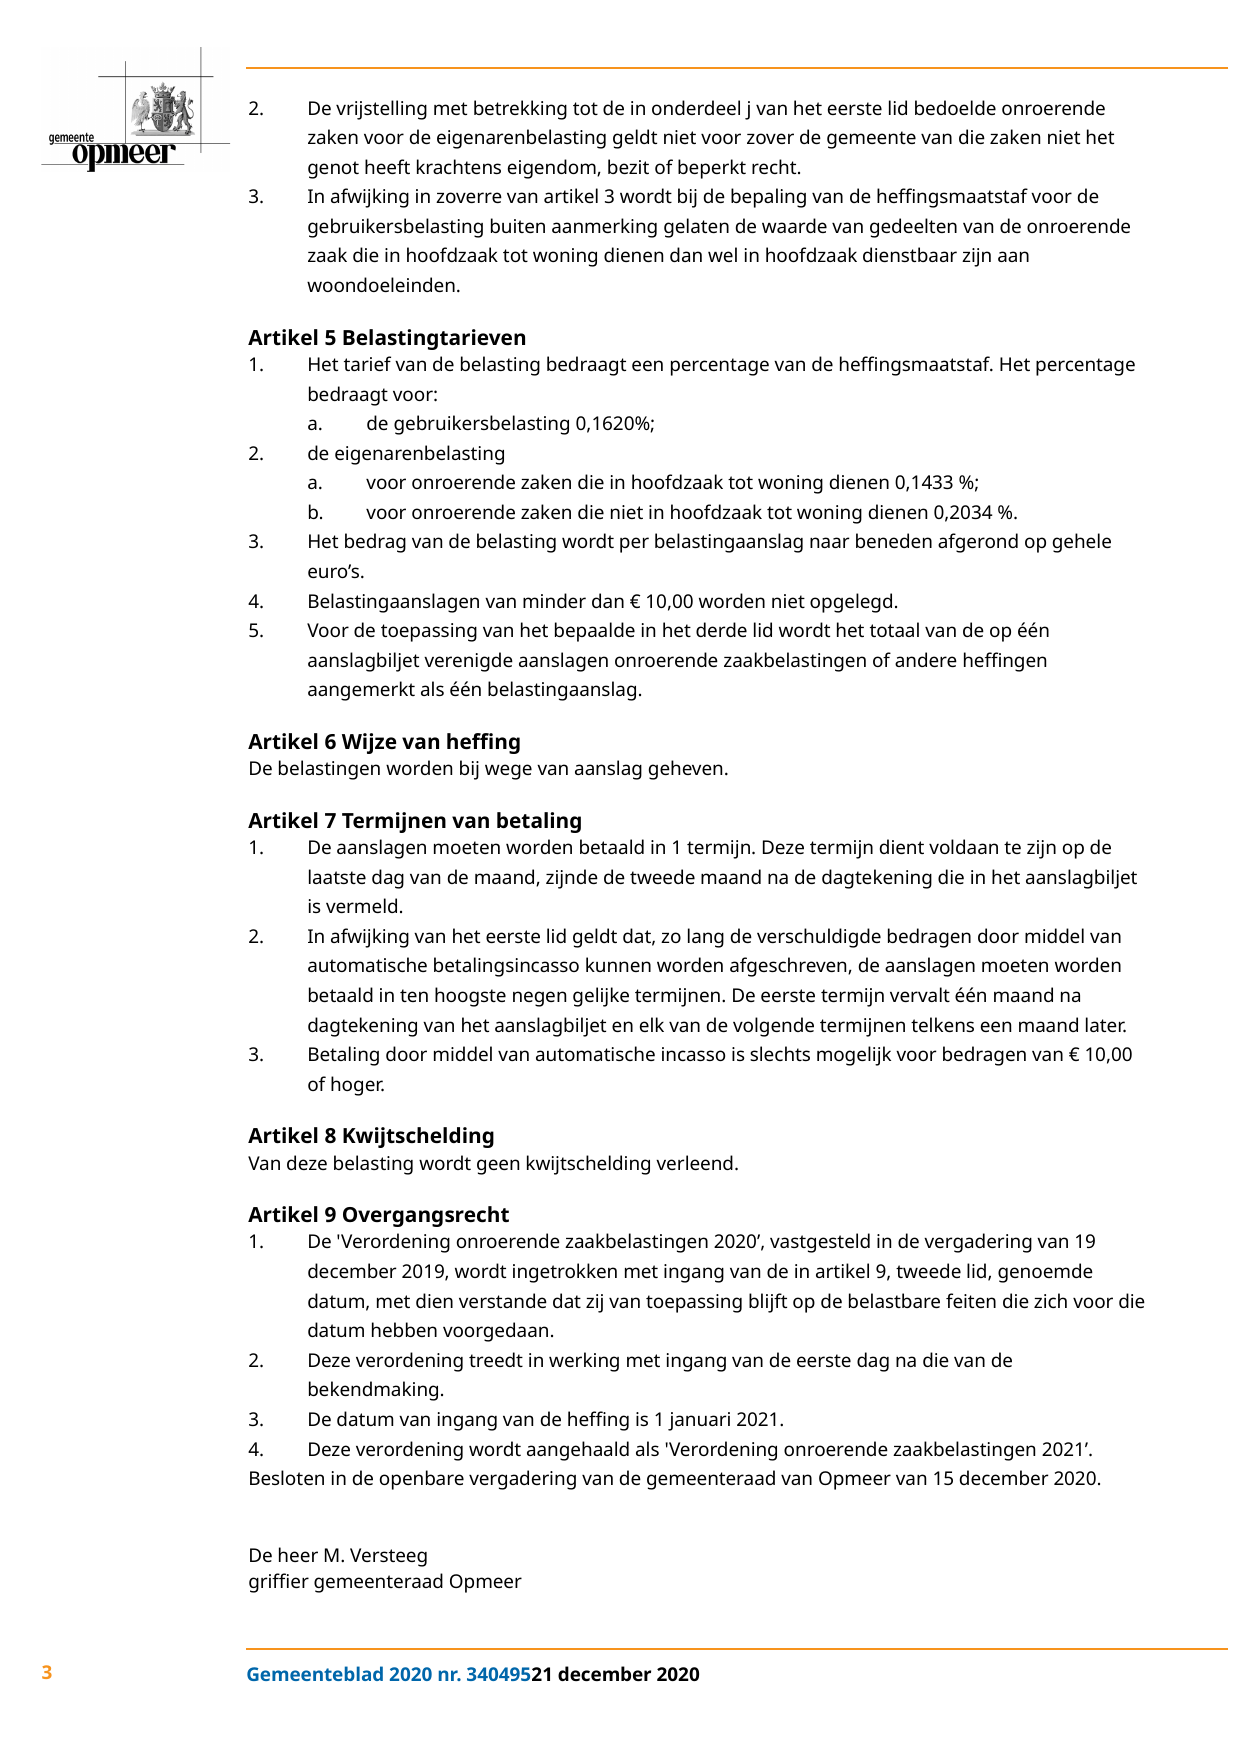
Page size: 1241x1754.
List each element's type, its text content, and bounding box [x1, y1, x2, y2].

text Artikel 6 Wijze van heffing [248, 727, 1152, 755]
list voor onroerende zaken die in hoofdzaak tot woning dienen 0,1433 %; [307, 469, 1152, 495]
text De heer M. Versteeg [248, 1542, 1152, 1568]
text Artikel 9 Overgangsrecht [248, 1200, 1152, 1229]
list Deze verordening treedt in werking met ingang van de eerste dag na die van de bekendmaking. [248, 1347, 1152, 1402]
list voor onroerende zaken die niet in hoofdzaak tot woning dienen 0,2034 %. [307, 499, 1152, 525]
list Voor de toepassing van het bepaalde in het derde lid wordt het totaal van de op één aanslagbiljet verenigde aanslagen onroerende zaakbelastingen of andere heffingen aangemerkt als één belastingaanslag. [248, 617, 1152, 702]
list De vrijstelling met betrekking tot de in onderdeel j van het eerste lid bedoelde onroerende zaken voor de eigenarenbelasting geldt niet voor zover de gemeente van die zaken niet het genot heeft krachtens eigendom, bezit of beperkt recht. [248, 95, 1152, 180]
text griffier gemeenteraad Opmeer [248, 1568, 1152, 1594]
list Het bedrag van de belasting wordt per belastingaanslag naar beneden afgerond op gehele euro’s. [248, 529, 1152, 584]
list Betaling door middel van automatische incasso is slechts mogelijk voor bedragen van € 10,00 of hoger. [248, 1041, 1152, 1097]
list De aanslagen moeten worden betaald in 1 termijn. Deze termijn dient voldaan te zijn op de laatste dag van de maand, zijnde de tweede maand na de dagtekening die in het aanslagbiljet is vermeld. [248, 834, 1152, 919]
text Artikel 8 Kwijtschelding [248, 1121, 1152, 1150]
list Het tarief van de belasting bedraagt een percentage van de heffingsmaatstaf. Het percentage bedraagt voor: [248, 351, 1152, 406]
list Belastingaanslagen van minder dan € 10,00 worden niet opgelegd. [248, 588, 1152, 613]
list De 'Verordening onroerende zaakbelastingen 2020’, vastgesteld in de vergadering van 19 december 2019, wordt ingetrokken met ingang van de in artikel 9, tweede lid, genoemde datum, met dien verstande dat zij van toepassing blijft op de belastbare feiten die zich voor die datum hebben voorgedaan. [248, 1229, 1152, 1343]
list Deze verordening wordt aangehaald als 'Verordening onroerende zaakbelastingen 2021’. [248, 1436, 1152, 1461]
text Besloten in de openbare vergadering van de gemeenteraad van Opmeer van 15 december 2020. [248, 1465, 1152, 1491]
list de gebruikersbelasting 0,1620%; [307, 410, 1152, 436]
text De belastingen worden bij wege van aanslag geheven. [248, 755, 1152, 781]
text Artikel 5 Belastingtarieven [248, 323, 1152, 351]
list de eigenarenbelasting [248, 440, 1152, 466]
text Van deze belasting wordt geen kwijtschelding verleend. [248, 1150, 1152, 1176]
list In afwijking van het eerste lid geldt dat, zo lang de verschuldigde bedragen door middel van automatische betalingsincasso kunnen worden afgeschreven, de aanslagen moeten worden betaald in ten hoogste negen gelijke termijnen. De eerste termijn vervalt één maand na dagtekening van het aanslagbiljet en elk van de volgende termijnen telkens een maand later. [248, 923, 1152, 1037]
list In afwijking in zoverre van artikel 3 wordt bij de bepaling van de heffingsmaatstaf voor de gebruikersbelasting buiten aanmerking gelaten de waarde van gedeelten van de onroerende zaak die in hoofdzaak tot woning dienen dan wel in hoofdzaak dienstbaar zijn aan woondoeleinden. [248, 183, 1152, 298]
text Artikel 7 Termijnen van betaling [248, 806, 1152, 834]
list De datum van ingang van de heffing is 1 januari 2021. [248, 1406, 1152, 1432]
picture [41, 47, 231, 172]
